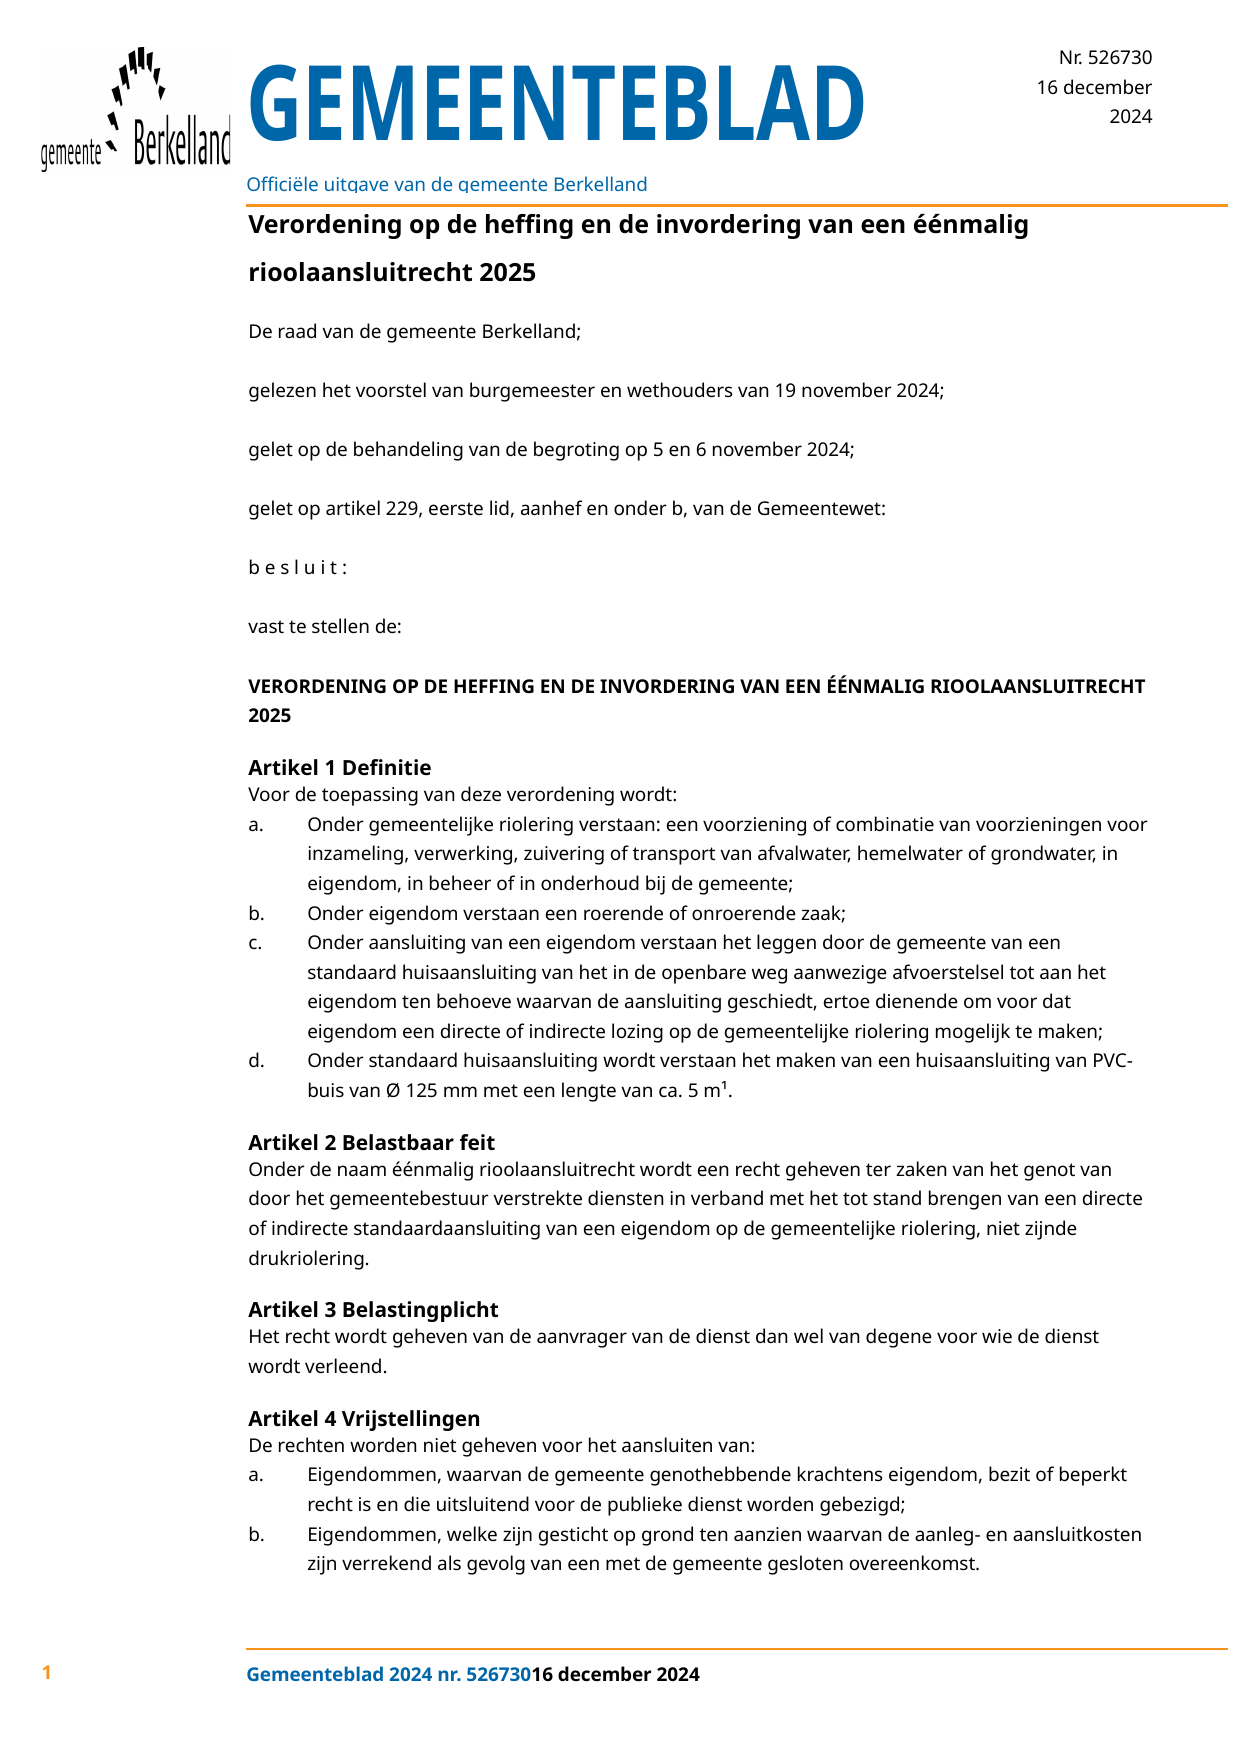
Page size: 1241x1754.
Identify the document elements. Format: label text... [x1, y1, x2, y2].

text Verordening op de heffing en de invordering van een éénmalig rioolaansluitrecht 2025 [248, 207, 1152, 288]
text vast te stellen de: [248, 614, 1152, 639]
text Artikel 1 Definitie [248, 753, 1152, 781]
text b e s l u i t : [248, 554, 1152, 580]
list Eigendommen, welke zijn gesticht op grond ten aanzien waarvan de aanleg- en aansluitkosten zijn verrekend als gevolg van een met de gemeente gesloten overeenkomst. [248, 1521, 1152, 1576]
text De raad van de gemeente Berkelland; [248, 318, 1152, 344]
list Onder aansluiting van een eigendom verstaan het leggen door de gemeente van een standaard huisaansluiting van het in de openbare weg aanwezige afvoerstelsel tot aan het eigendom ten behoeve waarvan de aansluiting geschiedt, ertoe dienende om voor dat eigendom een directe of indirecte lozing op de gemeentelijke riolering mogelijk te maken; [248, 929, 1152, 1044]
text Voor de toepassing van deze verordening wordt: [248, 781, 1152, 807]
text gelezen het voorstel van burgemeester en wethouders van 19 november 2024; [248, 377, 1152, 403]
text VERORDENING OP DE HEFFING EN DE INVORDERING VAN EEN ÉÉNMALIG RIOOLAANSLUITRECHT 2025 [248, 673, 1152, 728]
text Artikel 3 Belastingplicht [248, 1295, 1152, 1324]
list Onder standaard huisaansluiting wordt verstaan het maken van een huisaansluiting van PVC-buis van Ø 125 mm met een lengte van ca. 5 m¹. [248, 1048, 1152, 1103]
text Het recht wordt geheven van de aanvrager van de dienst dan wel van degene voor wie de dienst wordt verleend. [248, 1324, 1152, 1379]
list Eigendommen, waarvan de gemeente genothebbende krachtens eigendom, bezit of beperkt recht is en die uitsluitend voor de publieke dienst worden gebezigd; [248, 1462, 1152, 1517]
text gelet op de behandeling van de begroting op 5 en 6 november 2024; [248, 436, 1152, 462]
picture [41, 47, 231, 172]
text Artikel 4 Vrijstellingen [248, 1404, 1152, 1432]
list Onder gemeentelijke riolering verstaan: een voorziening of combinatie van voorzieningen voor inzameling, verwerking, zuivering of transport van afvalwater, hemelwater of grondwater, in eigendom, in beheer of in onderhoud bij de gemeente; [248, 811, 1152, 896]
text Onder de naam éénmalig rioolaansluitrecht wordt een recht geheven ter zaken van het genot van door het gemeentebestuur verstrekte diensten in verband met het tot stand brengen van een directe of indirecte standaardaansluiting van een eigendom op de gemeentelijke riolering, niet zijnde drukriolering. [248, 1156, 1152, 1271]
text gelet op artikel 229, eerste lid, aanhef en onder b, van de Gemeentewet: [248, 495, 1152, 521]
text Artikel 2 Belastbaar feit [248, 1128, 1152, 1156]
text De rechten worden niet geheven voor het aansluiten van: [248, 1432, 1152, 1458]
list Onder eigendom verstaan een roerende of onroerende zaak; [248, 900, 1152, 925]
